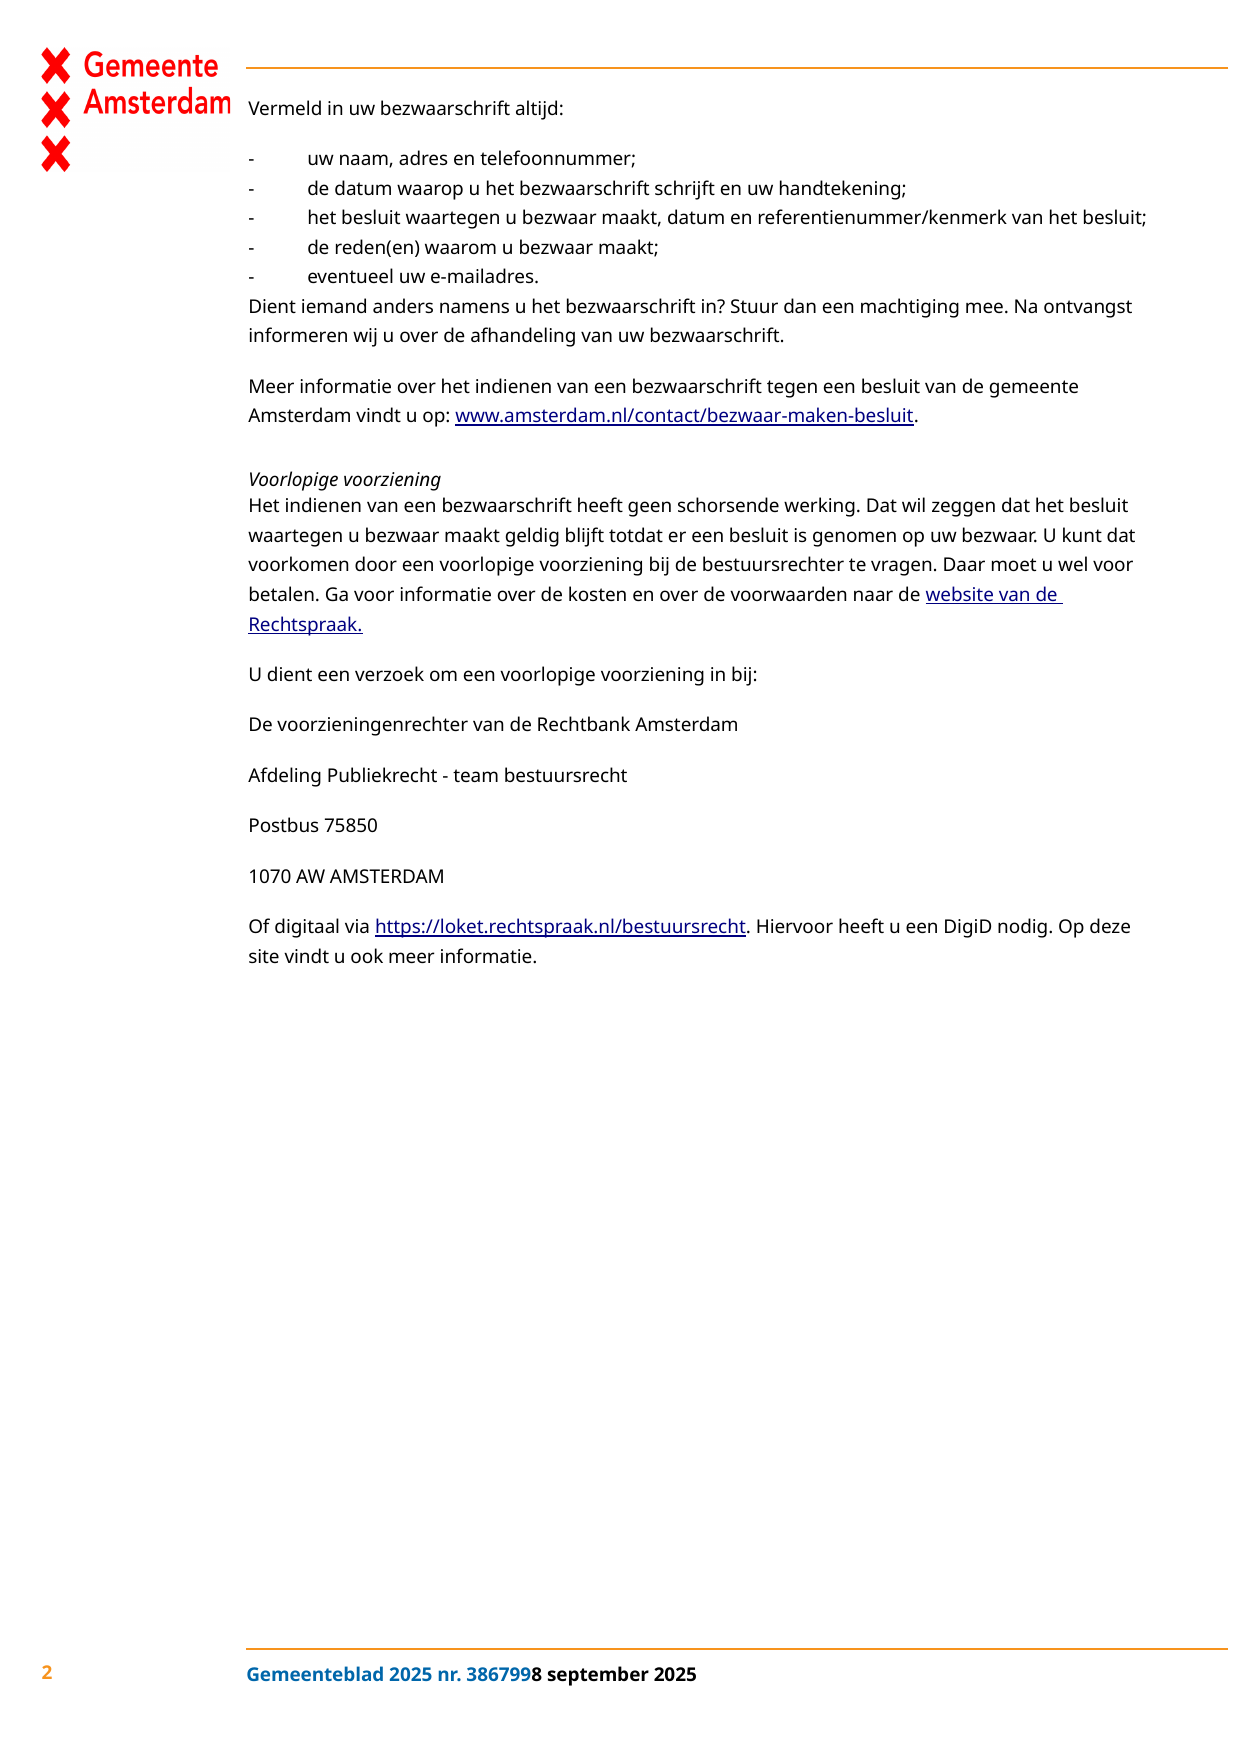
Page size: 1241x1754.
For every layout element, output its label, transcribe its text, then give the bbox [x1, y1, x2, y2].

list de datum waarop u het bezwaarschrift schrijft en uw handtekening; [248, 175, 1152, 201]
text Het indienen van een bezwaarschrift heeft geen schorsende werking. Dat wil zeggen dat het besluit waartegen u bezwaar maakt geldig blijft totdat er een besluit is genomen op uw bezwaar. U kunt dat voorkomen door een voorlopige voorziening bij de bestuursrechter te vragen. Daar moet u wel voor betalen. Ga voor informatie over de kosten en over de voorwaarden naar de website van de Rechtspraak. [248, 492, 1152, 636]
list het besluit waartegen u bezwaar maakt, datum en referentienummer/kenmerk van het besluit; [248, 204, 1152, 230]
text Of digitaal via https://loket.rechtspraak.nl/bestuursrecht. Hiervoor heeft u een DigiD nodig. Op deze site vindt u ook meer informatie. [248, 913, 1152, 968]
text Meer informatie over het indienen van een bezwaarschrift tegen een besluit van de gemeente Amsterdam vindt u op: www.amsterdam.nl/contact/bezwaar-maken-besluit. [248, 373, 1152, 428]
text Afdeling Publiekrecht - team bestuursrecht [248, 762, 1152, 788]
text Vermeld in uw bezwaarschrift altijd: [248, 95, 1152, 121]
text Postbus 75850 [248, 812, 1152, 838]
list de reden(en) waarom u bezwaar maakt; [248, 234, 1152, 260]
text U dient een verzoek om een voorlopige voorziening in bij: [248, 661, 1152, 687]
list eventueel uw e-mailadres. [248, 263, 1152, 289]
picture [41, 47, 231, 172]
list uw naam, adres en telefoonnummer; [248, 145, 1152, 171]
text Dient iemand anders namens u het bezwaarschrift in? Stuur dan een machtiging mee. Na ontvangst informeren wij u over de afhandeling van uw bezwaarschrift. [248, 293, 1152, 348]
text Voorlopige voorziening [248, 467, 1152, 492]
text De voorzieningenrechter van de Rechtbank Amsterdam [248, 712, 1152, 737]
text 1070 AW AMSTERDAM [248, 863, 1152, 888]
